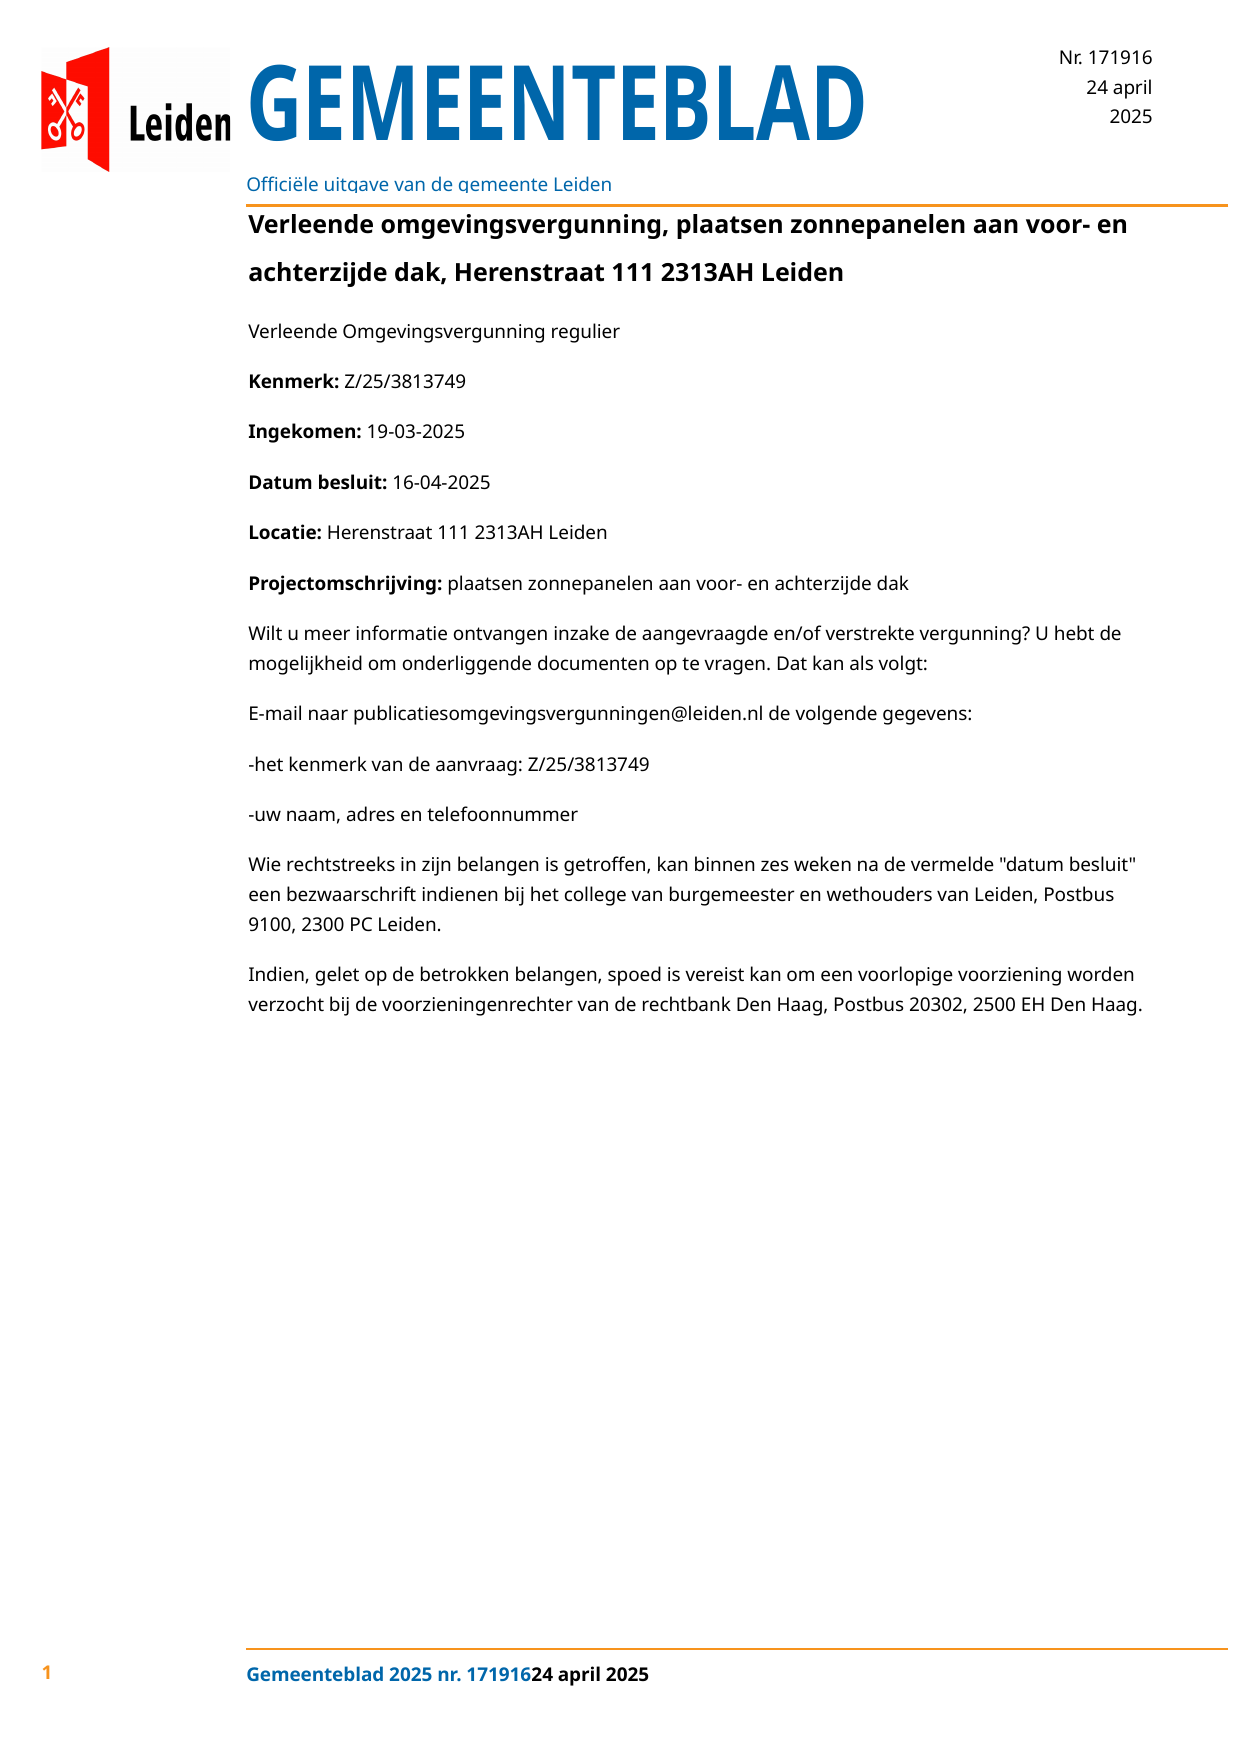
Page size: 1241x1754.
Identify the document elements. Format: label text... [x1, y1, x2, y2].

picture [41, 47, 231, 172]
text Ingekomen: 19-03-2025 [248, 419, 1152, 444]
text Wie rechtstreeks in zijn belangen is getroffen, kan binnen zes weken na de vermelde "datum besluit" een bezwaarschrift indienen bij het college van burgemeester en wethouders van Leiden, Postbus 9100, 2300 PC Leiden. [248, 852, 1152, 937]
text Verleende omgevingsvergunning, plaatsen zonnepanelen aan voor- en achterzijde dak, Herenstraat 111 2313AH Leiden [248, 207, 1152, 288]
text Wilt u meer informatie ontvangen inzake de aangevraagde en/of verstrekte vergunning? U hebt de mogelijkheid om onderliggende documenten op te vragen. Dat kan als volgt: [248, 620, 1152, 676]
text E-mail naar publicatiesomgevingsvergunningen@leiden.nl de volgende gegevens: [248, 700, 1152, 726]
text -het kenmerk van de aanvraag: Z/25/3813749 [248, 751, 1152, 777]
text -uw naam, adres en telefoonnummer [248, 801, 1152, 827]
text Verleende Omgevingsvergunning regulier [248, 318, 1152, 344]
text Locatie: Herenstraat 111 2313AH Leiden [248, 519, 1152, 545]
text Projectomschrijving: plaatsen zonnepanelen aan voor- en achterzijde dak [248, 570, 1152, 596]
text Datum besluit: 16-04-2025 [248, 469, 1152, 495]
text Kenmerk: Z/25/3813749 [248, 368, 1152, 394]
text Indien, gelet op de betrokken belangen, spoed is vereist kan om een voorlopige voorziening worden verzocht bij de voorzieningenrechter van de rechtbank Den Haag, Postbus 20302, 2500 EH Den Haag. [248, 961, 1152, 1017]
